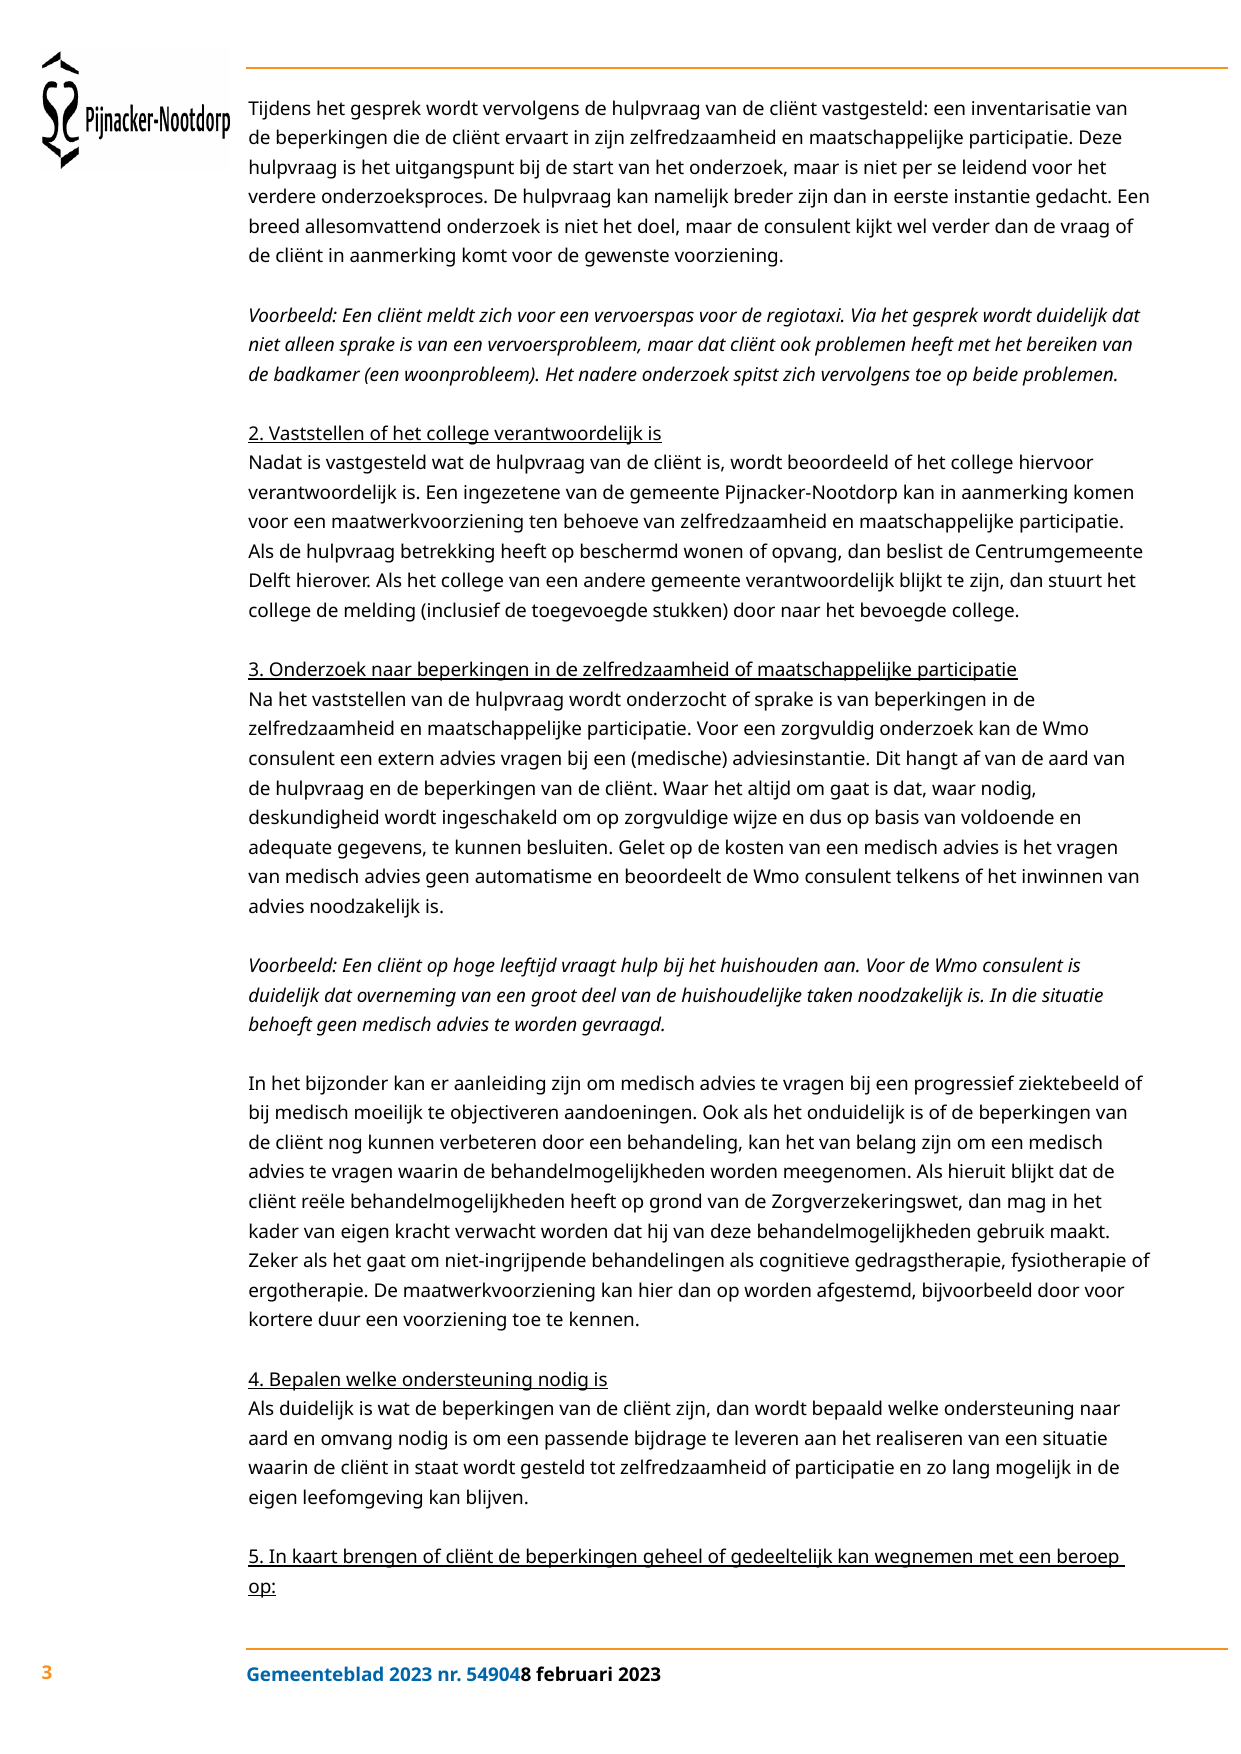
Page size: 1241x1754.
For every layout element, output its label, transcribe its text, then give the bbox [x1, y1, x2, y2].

text 2. Vaststellen of het college verantwoordelijk is [248, 420, 1152, 445]
text 4. Bepalen welke ondersteuning nodig is [248, 1366, 1152, 1392]
text 3. Onderzoek naar beperkingen in de zelfredzaamheid of maatschappelijke participatie [248, 656, 1152, 682]
text Tijdens het gesprek wordt vervolgens de hulpvraag van de cliënt vastgesteld: een inventarisatie van de beperkingen die de cliënt ervaart in zijn zelfredzaamheid en maatschappelijke participatie. Deze hulpvraag is het uitgangspunt bij de start van het onderzoek, maar is niet per se leidend voor het verdere onderzoeksproces. De hulpvraag kan namelijk breder zijn dan in eerste instantie gedacht. Een breed allesomvattend onderzoek is niet het doel, maar de consulent kijkt wel verder dan de vraag of de cliënt in aanmerking komt voor de gewenste voorziening. [248, 95, 1152, 268]
picture [41, 47, 231, 172]
text 5. In kaart brengen of cliënt de beperkingen geheel of gedeeltelijk kan wegnemen met een beroep op: [248, 1543, 1152, 1599]
text Nadat is vastgesteld wat de hulpvraag van de cliënt is, wordt beoordeeld of het college hiervoor verantwoordelijk is. Een ingezetene van de gemeente Pijnacker-Nootdorp kan in aanmerking komen voor een maatwerkvoorziening ten behoeve van zelfredzaamheid en maatschappelijke participatie. Als de hulpvraag betrekking heeft op beschermd wonen of opvang, dan beslist de Centrumgemeente Delft hierover. Als het college van een andere gemeente verantwoordelijk blijkt te zijn, dan stuurt het college de melding (inclusief de toegevoegde stukken) door naar het bevoegde college. [248, 449, 1152, 623]
text Na het vaststellen van de hulpvraag wordt onderzocht of sprake is van beperkingen in de zelfredzaamheid en maatschappelijke participatie. Voor een zorgvuldig onderzoek kan de Wmo consulent een extern advies vragen bij een (medische) adviesinstantie. Dit hangt af van de aard van de hulpvraag en de beperkingen van de cliënt. Waar het altijd om gaat is dat, waar nodig, deskundigheid wordt ingeschakeld om op zorgvuldige wijze en dus op basis van voldoende en adequate gegevens, te kunnen besluiten. Gelet op de kosten van een medisch advies is het vragen van medisch advies geen automatisme en beoordeelt de Wmo consulent telkens of het inwinnen van advies noodzakelijk is. [248, 686, 1152, 919]
text In het bijzonder kan er aanleiding zijn om medisch advies te vragen bij een progressief ziektebeeld of bij medisch moeilijk te objectiveren aandoeningen. Ook als het onduidelijk is of de beperkingen van de cliënt nog kunnen verbeteren door een behandeling, kan het van belang zijn om een medisch advies te vragen waarin de behandelmogelijkheden worden meegenomen. Als hieruit blijkt dat de cliënt reële behandelmogelijkheden heeft op grond van de Zorgverzekeringswet, dan mag in het kader van eigen kracht verwacht worden dat hij van deze behandelmogelijkheden gebruik maakt. Zeker als het gaat om niet-ingrijpende behandelingen als cognitieve gedragstherapie, fysiotherapie of ergotherapie. De maatwerkvoorziening kan hier dan op worden afgestemd, bijvoorbeeld door voor kortere duur een voorziening toe te kennen. [248, 1070, 1152, 1332]
table_header Voorbeeld: Een cliënt op hoge leeftijd vraagt hulp bij het huishouden aan. Voor de Wmo consulent is duidelijk dat overneming van een groot deel van de huishoudelijke taken noodzakelijk is. In die situatie behoeft geen medisch advies te worden gevraagd. [248, 952, 1152, 1037]
table_header Voorbeeld: Een cliënt meldt zich voor een vervoerspas voor de regiotaxi. Via het gesprek wordt duidelijk dat niet alleen sprake is van een vervoersprobleem, maar dat cliënt ook problemen heeft met het bereiken van de badkamer (een woonprobleem). Het nadere onderzoek spitst zich vervolgens toe op beide problemen. [248, 302, 1152, 387]
text Als duidelijk is wat de beperkingen van de cliënt zijn, dan wordt bepaald welke ondersteuning naar aard en omvang nodig is om een passende bijdrage te leveren aan het realiseren van een situatie waarin de cliënt in staat wordt gesteld tot zelfredzaamheid of participatie en zo lang mogelijk in de eigen leefomgeving kan blijven. [248, 1395, 1152, 1510]
